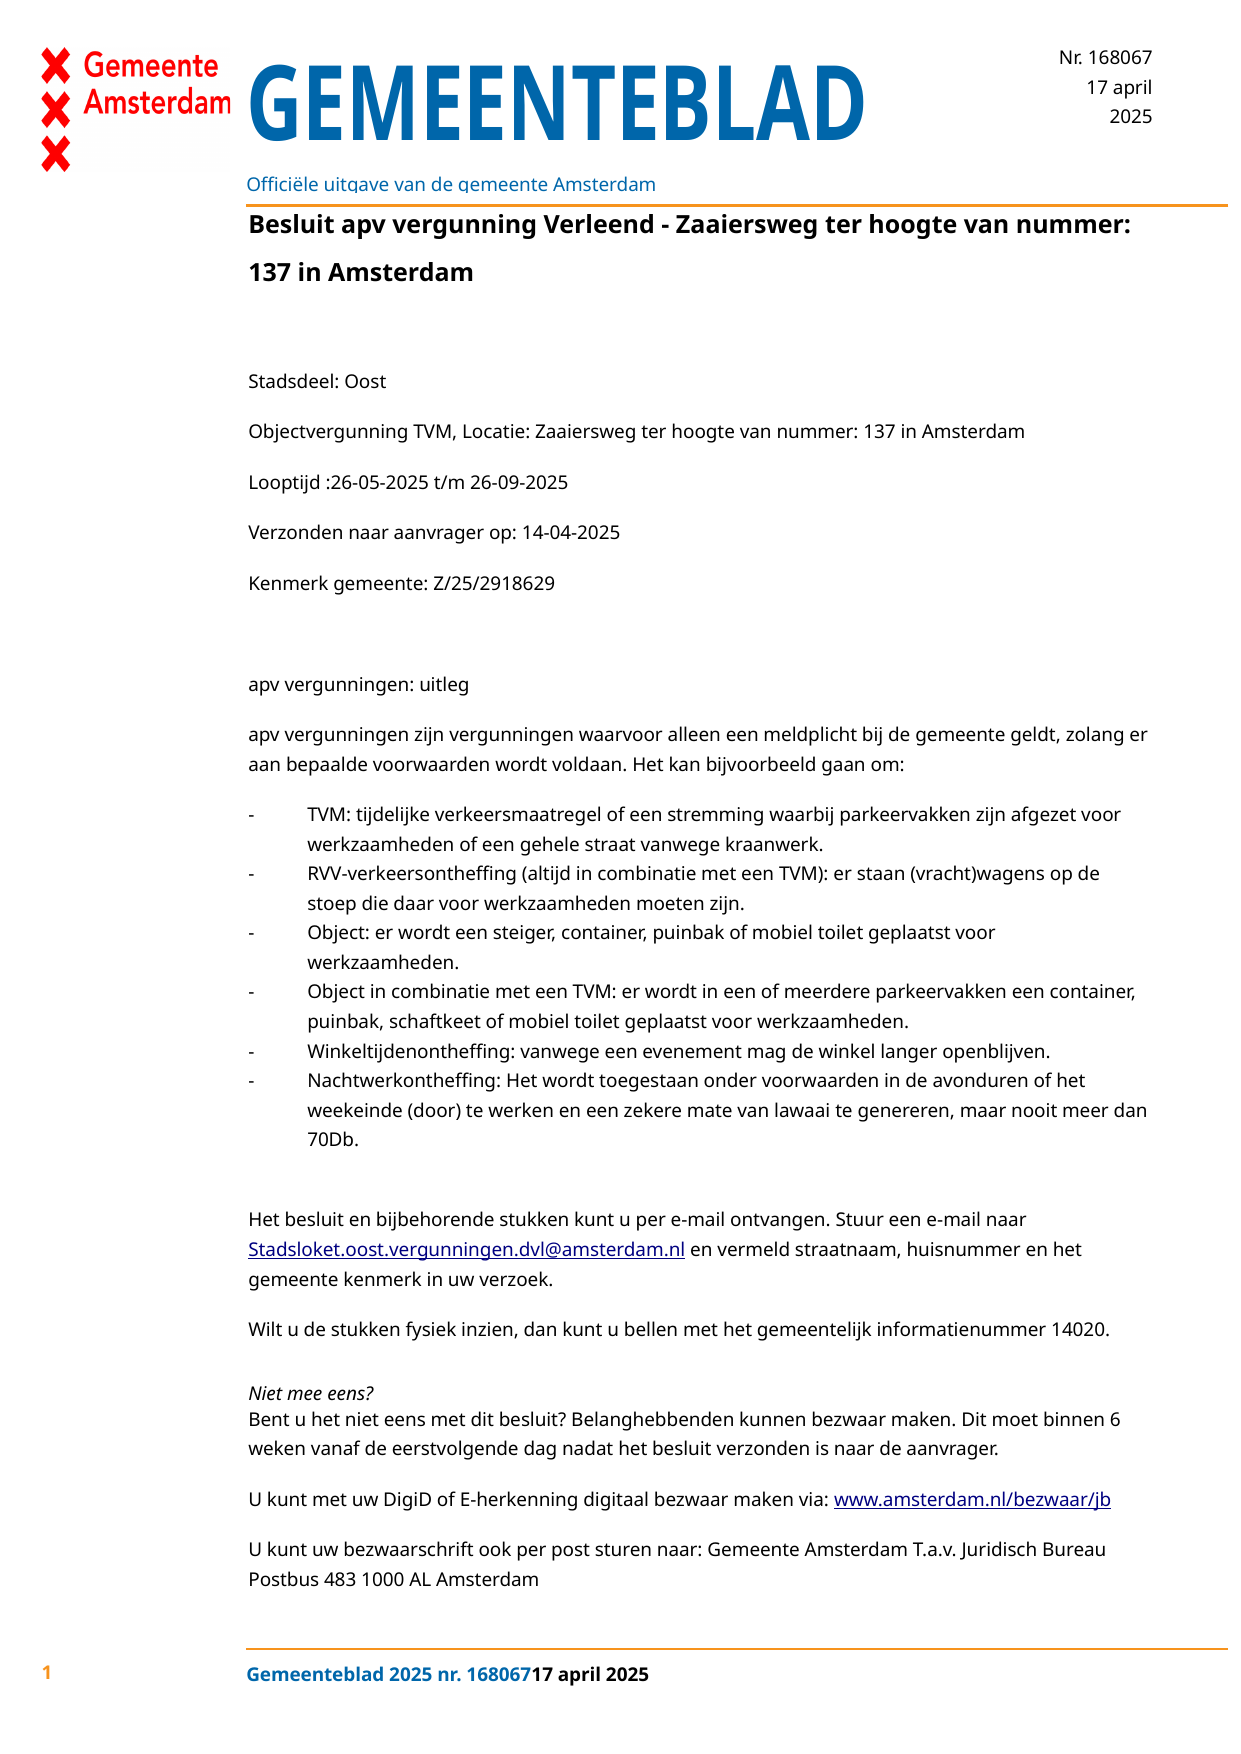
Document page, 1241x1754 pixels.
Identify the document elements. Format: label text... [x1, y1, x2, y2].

list Object: er wordt een steiger, container, puinbak of mobiel toilet geplaatst voor werkzaamheden. [248, 919, 1152, 975]
text Kenmerk gemeente: Z/25/2918629 [248, 570, 1152, 596]
text Stadsdeel: Oost [248, 368, 1152, 394]
list Winkeltijdenontheffing: vanwege een evenement mag de winkel langer openblijven. [248, 1038, 1152, 1064]
text Looptijd :26-05-2025 t/m 26-09-2025 [248, 469, 1152, 495]
list TVM: tijdelijke verkeersmaatregel of een stremming waarbij parkeervakken zijn afgezet voor werkzaamheden of een gehele straat vanwege kraanwerk. [248, 801, 1152, 857]
text Het besluit en bijbehorende stukken kunt u per e-mail ontvangen. Stuur een e-mail naar Stadsloket.oost.vergunningen.dvl@amsterdam.nl en vermeld straatnaam, huisnummer en het gemeente kenmerk in uw verzoek. [248, 1207, 1152, 1292]
list RVV-verkeersontheffing (altijd in combinatie met een TVM): er staan (vracht)wagens op de stoep die daar voor werkzaamheden moeten zijn. [248, 860, 1152, 916]
text apv vergunningen: uitleg [248, 671, 1152, 697]
text U kunt uw bezwaarschrift ook per post sturen naar: Gemeente Amsterdam T.a.v. Juridisch Bureau Postbus 483 1000 AL Amsterdam [248, 1536, 1152, 1592]
picture [41, 47, 231, 172]
text Wilt u de stukken fysiek inzien, dan kunt u bellen met het gemeentelijk informatienummer 14020. [248, 1316, 1152, 1342]
text Objectvergunning TVM, Locatie: Zaaiersweg ter hoogte van nummer: 137 in Amsterdam [248, 419, 1152, 444]
list Nachtwerkontheffing: Het wordt toegestaan onder voorwaarden in de avonduren of het weekeinde (door) te werken en een zekere mate van lawaai te genereren, maar nooit meer dan 70Db. [248, 1067, 1152, 1152]
text apv vergunningen zijn vergunningen waarvoor alleen een meldplicht bij de gemeente geldt, zolang er aan bepaalde voorwaarden wordt voldaan. Het kan bijvoorbeeld gaan om: [248, 721, 1152, 777]
text U kunt met uw DigiD of E-herkenning digitaal bezwaar maken via: www.amsterdam.nl/bezwaar/jb [248, 1486, 1152, 1512]
text Verzonden naar aanvrager op: 14-04-2025 [248, 519, 1152, 545]
text Bent u het niet eens met dit besluit? Belanghebbenden kunnen bezwaar maken. Dit moet binnen 6 weken vanaf de eerstvolgende dag nadat het besluit verzonden is naar de aanvrager. [248, 1406, 1152, 1461]
text Besluit apv vergunning Verleend - Zaaiersweg ter hoogte van nummer: 137 in Amsterdam [248, 207, 1152, 288]
text Niet mee eens? [248, 1380, 1152, 1406]
list Object in combinatie met een TVM: er wordt in een of meerdere parkeervakken een container, puinbak, schaftkeet of mobiel toilet geplaatst voor werkzaamheden. [248, 979, 1152, 1034]
